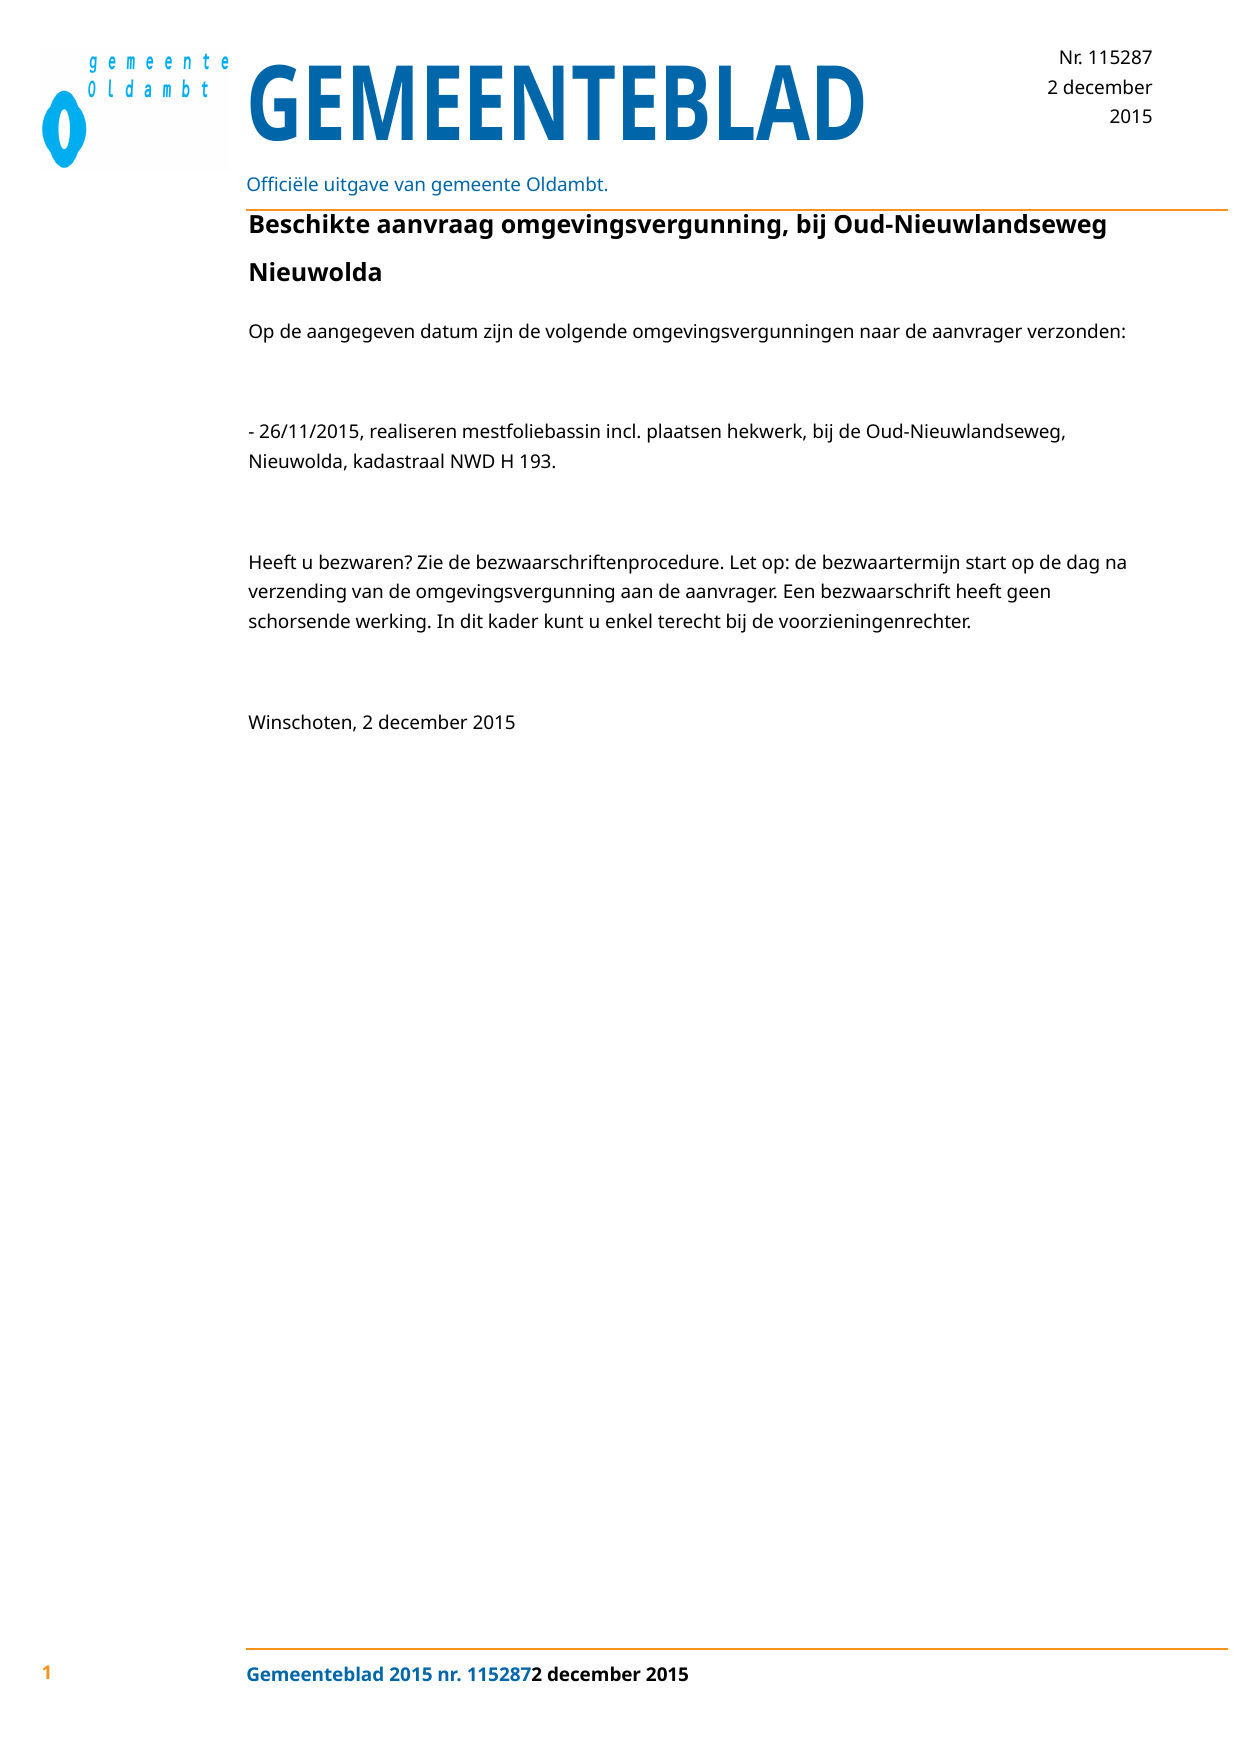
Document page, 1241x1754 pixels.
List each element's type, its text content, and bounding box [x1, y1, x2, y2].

picture [41, 47, 231, 172]
text Beschikte aanvraag omgevingsvergunning, bij Oud-Nieuwlandseweg Nieuwolda [248, 211, 1152, 288]
text Heeft u bezwaren? Zie de bezwaarschriftenprocedure. Let op: de bezwaartermijn start op de dag na verzending van de omgevingsvergunning aan de aanvrager. Een bezwaarschrift heeft geen schorsende werking. In dit kader kunt u enkel terecht bij de voorzieningenrechter. [248, 549, 1152, 634]
text Op de aangegeven datum zijn de volgende omgevingsvergunningen naar de aanvrager verzonden: [248, 318, 1152, 344]
text Winschoten, 2 december 2015 [248, 709, 1152, 735]
text - 26/11/2015, realiseren mestfoliebassin incl. plaatsen hekwerk, bij de Oud-Nieuwlandseweg, Nieuwolda, kadastraal NWD H 193. [248, 419, 1152, 474]
